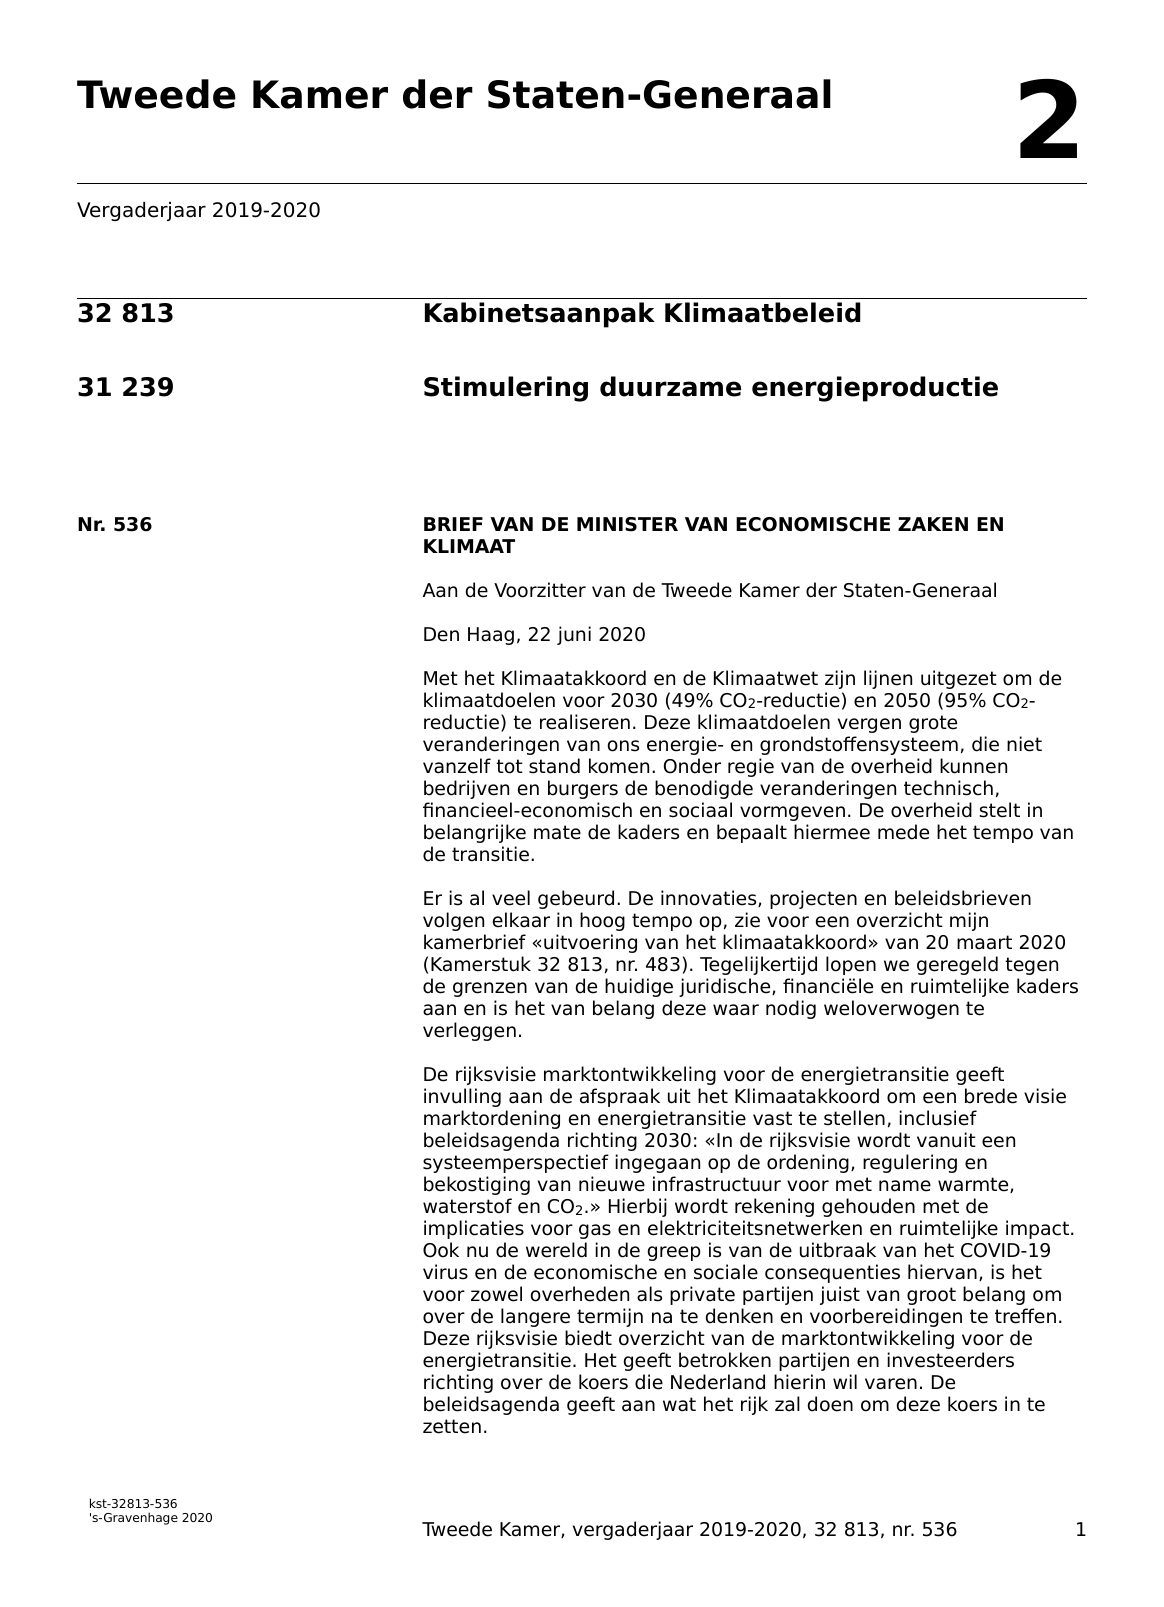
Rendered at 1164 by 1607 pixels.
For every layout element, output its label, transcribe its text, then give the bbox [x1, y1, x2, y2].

text kst-32813-536 [88, 1497, 323, 1511]
table_header Tweede Kamer der Staten-Generaal [77, 59, 886, 183]
subtitle 32 813 Kabinetsaanpak Klimaatbeleid [77, 299, 1087, 329]
text Er is al veel gebeurd. De innovaties, projecten en beleidsbrieven volgen elkaar in hoog tempo op, zie voor een overzicht mijn kamerbrief «uitvoering van het klimaatakkoord» van 20 maart 2020 (Kamerstuk 32 813, nr. 483). Tegelijkertijd lopen we geregeld tegen de grenzen van de huidige juridische, financiële en ruimtelijke kaders aan en is het van belang deze waar nodig weloverwogen te verleggen. [422, 888, 1087, 1042]
subtitle 31 239 Stimulering duurzame energieproductie [77, 373, 1087, 403]
table_cell Vergaderjaar 2019-2020 [77, 184, 1087, 298]
text Den Haag, 22 juni 2020 [422, 624, 1087, 646]
text De rijksvisie marktontwikkeling voor de energietransitie geeft invulling aan de afspraak uit het Klimaatakkoord om een brede visie marktordening en energietransitie vast te stellen, inclusief beleidsagenda richting 2030: «In de rijksvisie wordt vanuit een systeemperspectief ingegaan op de ordening, regulering en bekostiging van nieuwe infrastructuur voor met name warmte, waterstof en CO2.» Hierbij wordt rekening gehouden met de implicaties voor gas en elektriciteitsnetwerken en ruimtelijke impact. Ook nu de wereld in de greep is van de uitbraak van het COVID-19 virus en de economische en sociale consequenties hiervan, is het voor zowel overheden als private partijen juist van groot belang om over de langere termijn na te denken en voorbereidingen te treffen. Deze rijksvisie biedt overzicht van de marktontwikkeling voor de energietransitie. Het geeft betrokken partijen en investeerders richting over de koers die Nederland hierin wil varen. De beleidsagenda geeft aan wat het rijk zal doen om deze koers in te zetten. [422, 1064, 1087, 1438]
text Met het Klimaatakkoord en de Klimaatwet zijn lijnen uitgezet om de klimaatdoelen voor 2030 (49% CO2-reductie) en 2050 (95% CO2-reductie) te realiseren. Deze klimaatdoelen vergen grote veranderingen van ons energie- en grondstoffensysteem, die niet vanzelf tot stand komen. Onder regie van de overheid kunnen bedrijven en burgers de benodigde veranderingen technisch, financieel-economisch en sociaal vormgeven. De overheid stelt in belangrijke mate de kaders en bepaalt hiermee mede het tempo van de transitie. [422, 668, 1087, 866]
text Aan de Voorzitter van de Tweede Kamer der Staten-Generaal [422, 580, 1087, 602]
table_header 2 [886, 59, 1087, 183]
subtitle Nr. 536 BRIEF VAN DE MINISTER VAN ECONOMISCHE ZAKEN EN KLIMAAT [77, 514, 1087, 558]
text 's-Gravenhage 2020 [88, 1511, 323, 1525]
